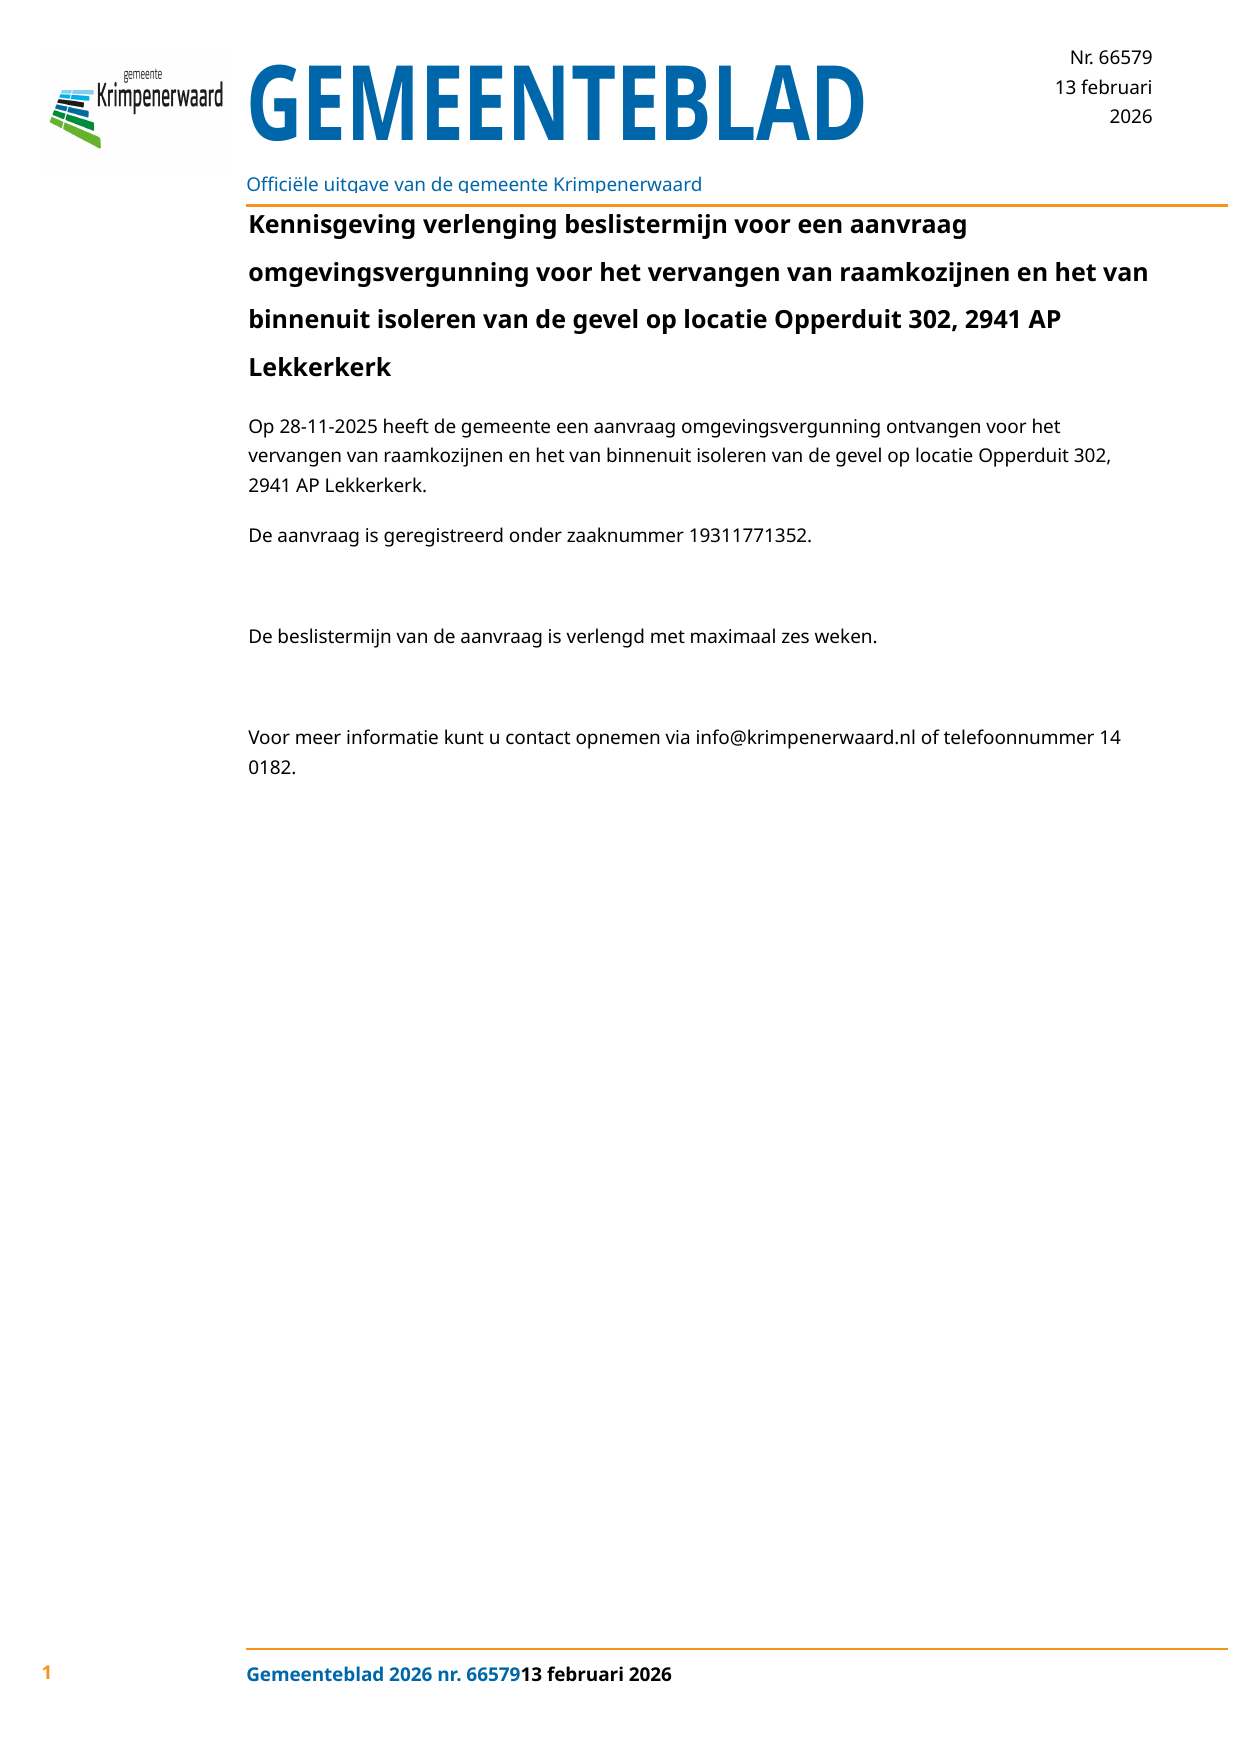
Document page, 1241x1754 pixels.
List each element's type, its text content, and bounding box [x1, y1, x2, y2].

text Kennisgeving verlenging beslistermijn voor een aanvraag omgevingsvergunning voor het vervangen van raamkozijnen en het van binnenuit isoleren van de gevel op locatie Opperduit 302, 2941 AP Lekkerkerk [248, 207, 1152, 384]
text De beslistermijn van de aanvraag is verlengd met maximaal zes weken. [248, 623, 1152, 649]
text Voor meer informatie kunt u contact opnemen via info@krimpenerwaard.nl of telefoonnummer 14 0182. [248, 724, 1152, 780]
text Op 28-11-2025 heeft de gemeente een aanvraag omgevingsvergunning ontvangen voor het vervangen van raamkozijnen en het van binnenuit isoleren van de gevel op locatie Opperduit 302, 2941 AP Lekkerkerk. [248, 413, 1152, 498]
picture [41, 47, 231, 172]
text De aanvraag is geregistreerd onder zaaknummer 19311771352. [248, 523, 1152, 548]
